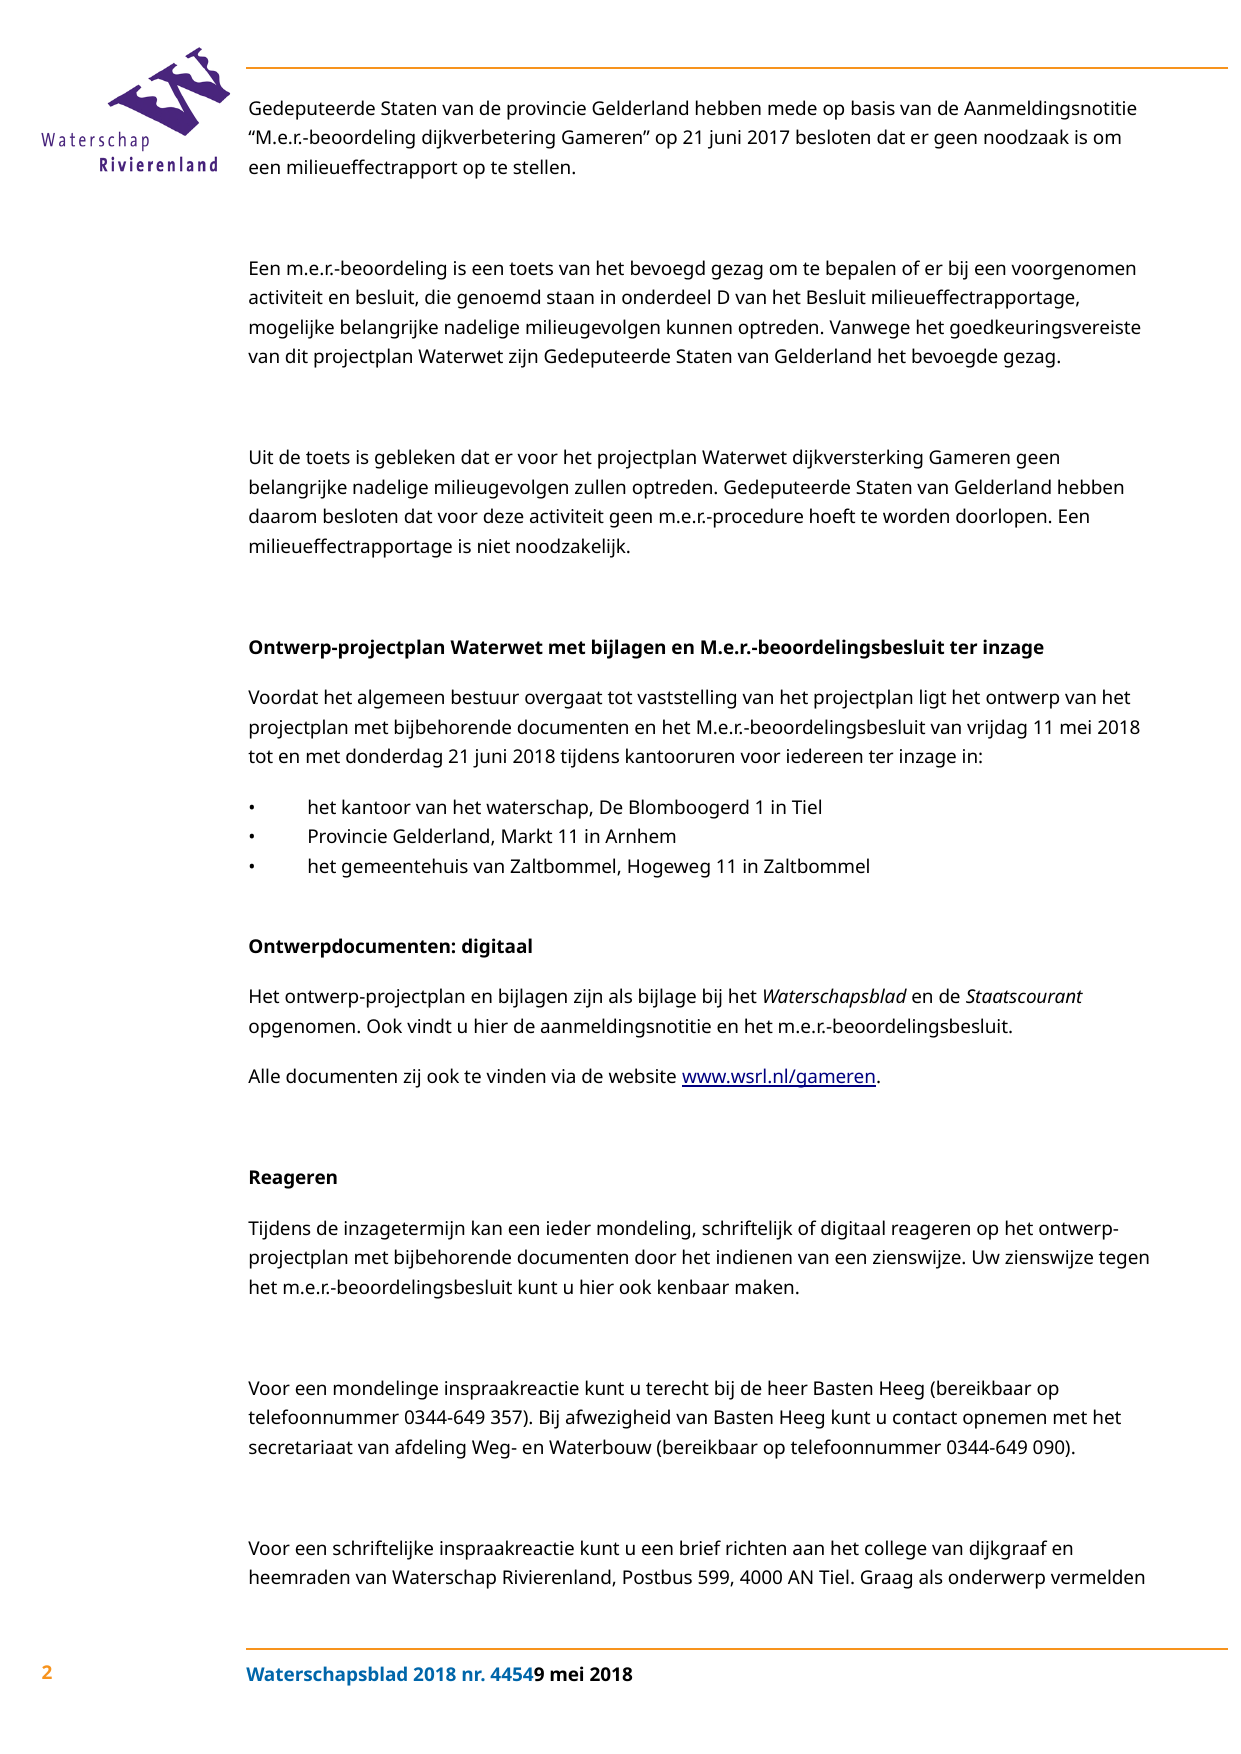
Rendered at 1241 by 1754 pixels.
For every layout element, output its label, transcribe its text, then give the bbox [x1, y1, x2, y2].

text Uit de toets is gebleken dat er voor het projectplan Waterwet dijkversterking Gameren geen belangrijke nadelige milieugevolgen zullen optreden. Gedeputeerde Staten van Gelderland hebben daarom besloten dat voor deze activiteit geen m.e.r.-procedure hoeft te worden doorlopen. Een milieueffectrapportage is niet noodzakelijk. [248, 444, 1152, 559]
text Reageren [248, 1164, 1152, 1190]
text Voor een mondelinge inspraakreactie kunt u terecht bij de heer Basten Heeg (bereikbaar op telefoonnummer 0344-649 357). Bij afwezigheid van Basten Heeg kunt u contact opnemen met het secretariaat van afdeling Weg- en Waterbouw (bereikbaar op telefoonnummer 0344-649 090). [248, 1375, 1152, 1460]
list het kantoor van het waterschap, De Blomboogerd 1 in Tiel [248, 794, 1152, 820]
text Ontwerpdocumenten: digitaal [248, 933, 1152, 959]
text Een m.e.r.-beoordeling is een toets van het bevoegd gezag om te bepalen of er bij een voorgenomen activiteit en besluit, die genoemd staan in onderdeel D van het Besluit milieueffectrapportage, mogelijke belangrijke nadelige milieugevolgen kunnen optreden. Vanwege het goedkeuringsvereiste van dit projectplan Waterwet zijn Gedeputeerde Staten van Gelderland het bevoegde gezag. [248, 255, 1152, 369]
text Het ontwerp-projectplan en bijlagen zijn als bijlage bij het Waterschapsblad en de Staatscourant opgenomen. Ook vindt u hier de aanmeldingsnotitie en het m.e.r.-beoordelingsbesluit. [248, 983, 1152, 1039]
text Ontwerp-projectplan Waterwet met bijlagen en M.e.r.-beoordelingsbesluit ter inzage [248, 634, 1152, 660]
text Alle documenten zij ook te vinden via de website www.wsrl.nl/gameren. [248, 1063, 1152, 1089]
text Gedeputeerde Staten van de provincie Gelderland hebben mede op basis van de Aanmeldingsnotitie “M.e.r.-beoordeling dijkverbetering Gameren” op 21 juni 2017 besloten dat er geen noodzaak is om een milieueffectrapport op te stellen. [248, 95, 1152, 180]
picture [41, 47, 231, 172]
text Tijdens de inzagetermijn kan een ieder mondeling, schriftelijk of digitaal reageren op het ontwerp-projectplan met bijbehorende documenten door het indienen van een zienswijze. Uw zienswijze tegen het m.e.r.-beoordelingsbesluit kunt u hier ook kenbaar maken. [248, 1215, 1152, 1300]
list Provincie Gelderland, Markt 11 in Arnhem [248, 823, 1152, 849]
text Voor een schriftelijke inspraakreactie kunt u een brief richten aan het college van dijkgraaf en heemraden van Waterschap Rivierenland, Postbus 599, 4000 AN Tiel. Graag als onderwerp vermelden [248, 1535, 1152, 1590]
text Voordat het algemeen bestuur overgaat tot vaststelling van het projectplan ligt het ontwerp van het projectplan met bijbehorende documenten en het M.e.r.-beoordelingsbesluit van vrijdag 11 mei 2018 tot en met donderdag 21 juni 2018 tijdens kantooruren voor iedereen ter inzage in: [248, 684, 1152, 769]
list het gemeentehuis van Zaltbommel, Hogeweg 11 in Zaltbommel [248, 853, 1152, 879]
